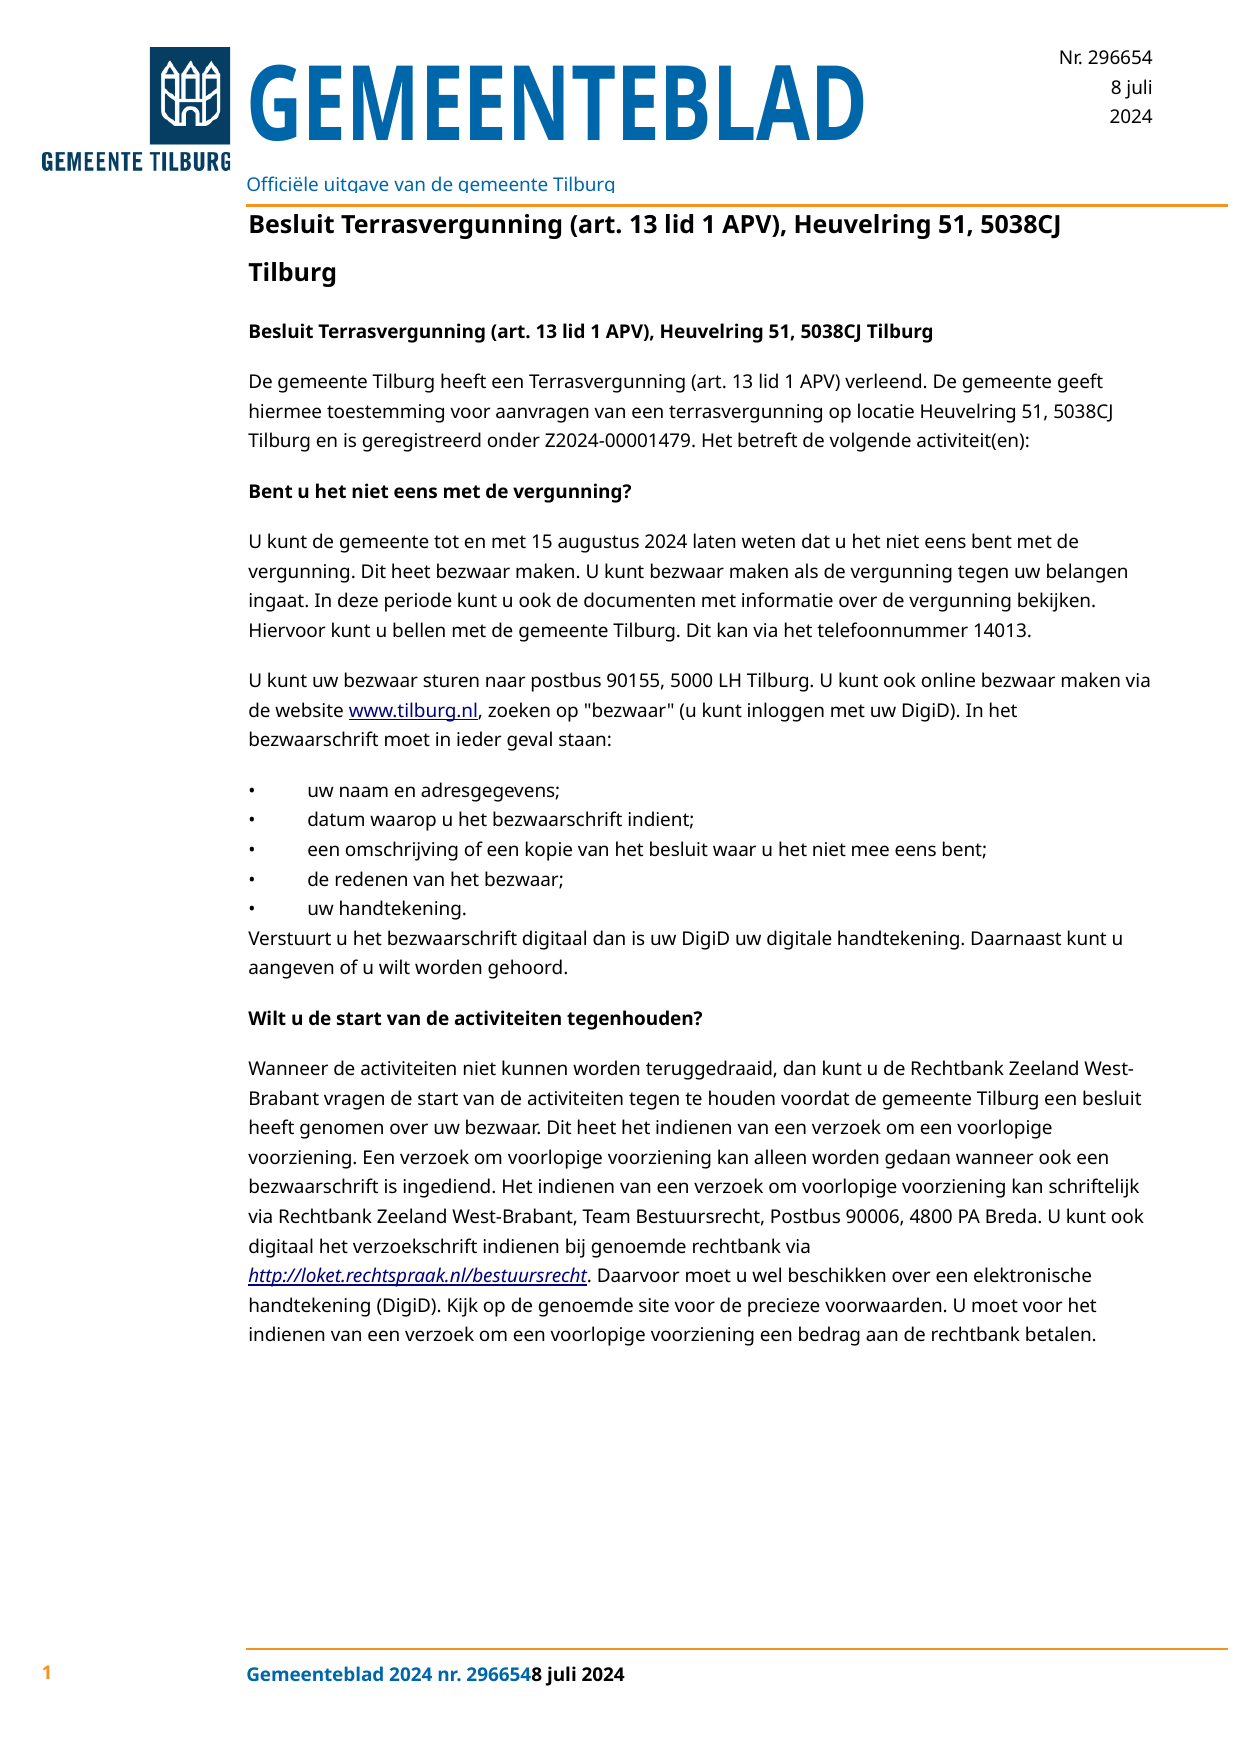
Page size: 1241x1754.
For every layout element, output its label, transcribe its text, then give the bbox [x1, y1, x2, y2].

text Wilt u de start van de activiteiten tegenhouden? [248, 1005, 1152, 1031]
text Verstuurt u het bezwaarschrift digitaal dan is uw DigiD uw digitale handtekening. Daarnaast kunt u aangeven of u wilt worden gehoord. [248, 925, 1152, 980]
text De gemeente Tilburg heeft een Terrasvergunning (art. 13 lid 1 APV) verleend. De gemeente geeft hiermee toestemming voor aanvragen van een terrasvergunning op locatie Heuvelring 51, 5038CJ Tilburg en is geregistreerd onder Z2024-00001479. Het betreft de volgende activiteit(en): [248, 368, 1152, 453]
list een omschrijving of een kopie van het besluit waar u het niet mee eens bent; [248, 836, 1152, 862]
text U kunt uw bezwaar sturen naar postbus 90155, 5000 LH Tilburg. U kunt ook online bezwaar maken via de website www.tilburg.nl, zoeken op "bezwaar" (u kunt inloggen met uw DigiD). In het bezwaarschrift moet in ieder geval staan: [248, 667, 1152, 752]
list uw naam en adresgegevens; [248, 777, 1152, 803]
list de redenen van het bezwaar; [248, 866, 1152, 892]
list datum waarop u het bezwaarschrift indient; [248, 807, 1152, 832]
text Bent u het niet eens met de vergunning? [248, 478, 1152, 504]
text U kunt de gemeente tot en met 15 augustus 2024 laten weten dat u het niet eens bent met de vergunning. Dit heet bezwaar maken. U kunt bezwaar maken als de vergunning tegen uw belangen ingaat. In deze periode kunt u ook de documenten met informatie over de vergunning bekijken. Hiervoor kunt u bellen met de gemeente Tilburg. Dit kan via het telefoonnummer 14013. [248, 528, 1152, 643]
text Wanneer de activiteiten niet kunnen worden teruggedraaid, dan kunt u de Rechtbank Zeeland West-Brabant vragen de start van de activiteiten tegen te houden voordat de gemeente Tilburg een besluit heeft genomen over uw bezwaar. Dit heet het indienen van een verzoek om een voorlopige voorziening. Een verzoek om voorlopige voorziening kan alleen worden gedaan wanneer ook een bezwaarschrift is ingediend. Het indienen van een verzoek om voorlopige voorziening kan schriftelijk via Rechtbank Zeeland West-Brabant, Team Bestuursrecht, Postbus 90006, 4800 PA Breda. U kunt ook digitaal het verzoekschrift indienen bij genoemde rechtbank via http://loket.rechtspraak.nl/bestuursrecht. Daarvoor moet u wel beschikken over een elektronische handtekening (DigiD). Kijk op de genoemde site voor de precieze voorwaarden. U moet voor het indienen van een verzoek om een voorlopige voorziening een bedrag aan de rechtbank betalen. [248, 1055, 1152, 1347]
picture [41, 47, 231, 172]
list uw handtekening. [248, 895, 1152, 921]
text Besluit Terrasvergunning (art. 13 lid 1 APV), Heuvelring 51, 5038CJ Tilburg [248, 318, 1152, 344]
text Besluit Terrasvergunning (art. 13 lid 1 APV), Heuvelring 51, 5038CJ Tilburg [248, 207, 1152, 288]
